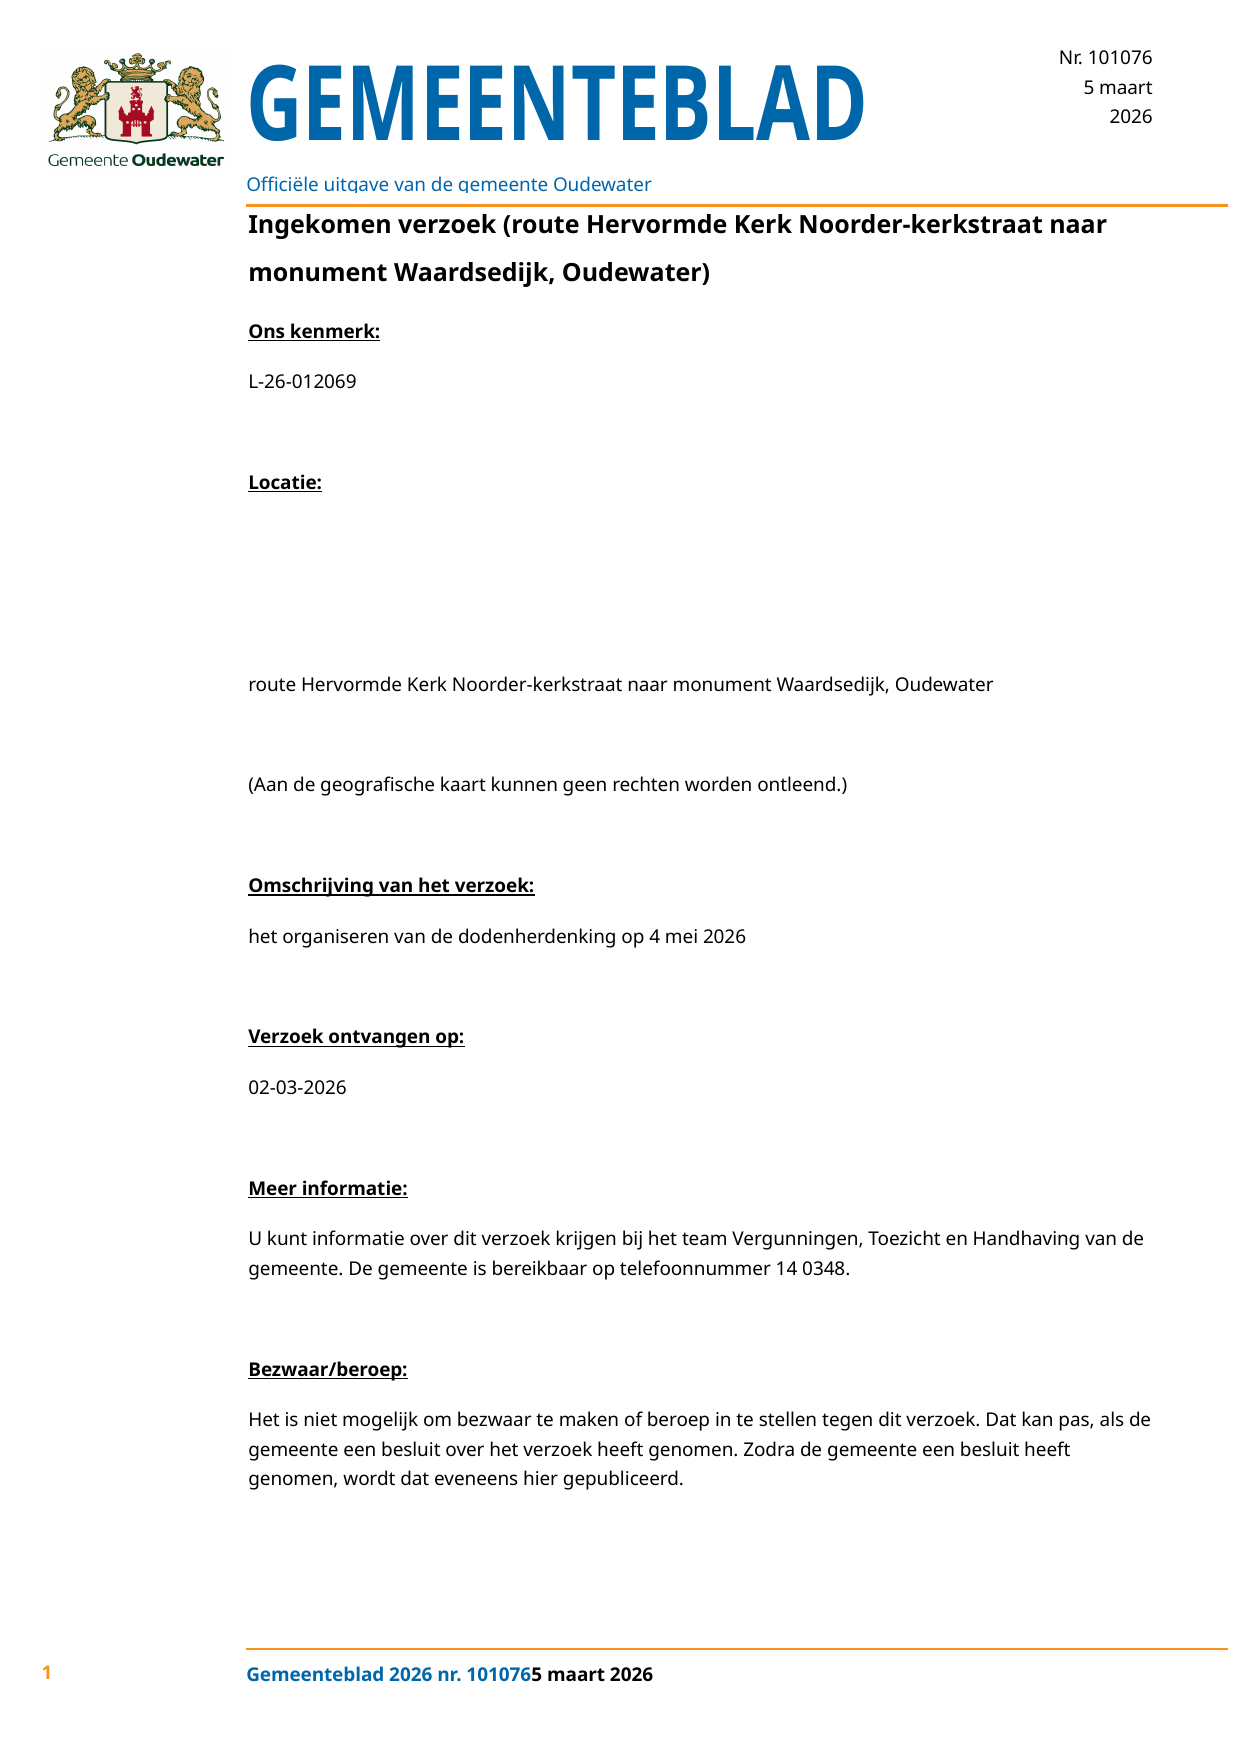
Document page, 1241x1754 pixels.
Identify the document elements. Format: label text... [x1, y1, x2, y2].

text route Hervormde Kerk Noorder-kerkstraat naar monument Waardsedijk, Oudewater [248, 671, 1152, 697]
text Bezwaar/beroep: [248, 1356, 1152, 1382]
text (Aan de geografische kaart kunnen geen rechten worden ontleend.) [248, 772, 1152, 797]
text Omschrijving van het verzoek: [248, 872, 1152, 898]
text Het is niet mogelijk om bezwaar te maken of beroep in te stellen tegen dit verzoek. Dat kan pas, als de gemeente een besluit over het verzoek heeft genomen. Zodra de gemeente een besluit heeft genomen, wordt dat eveneens hier gepubliceerd. [248, 1406, 1152, 1491]
text 02-03-2026 [248, 1074, 1152, 1100]
text L-26-012069 [248, 368, 1152, 394]
text Locatie: [248, 469, 1152, 495]
text U kunt informatie over dit verzoek krijgen bij het team Vergunningen, Toezicht en Handhaving van de gemeente. De gemeente is bereikbaar op telefoonnummer 14 0348. [248, 1225, 1152, 1281]
text Ons kenmerk: [248, 318, 1152, 344]
text Verzoek ontvangen op: [248, 1024, 1152, 1049]
text Ingekomen verzoek (route Hervormde Kerk Noorder-kerkstraat naar monument Waardsedijk, Oudewater) [248, 207, 1152, 288]
picture [41, 47, 231, 172]
text Meer informatie: [248, 1175, 1152, 1201]
text het organiseren van de dodenherdenking op 4 mei 2026 [248, 923, 1152, 949]
